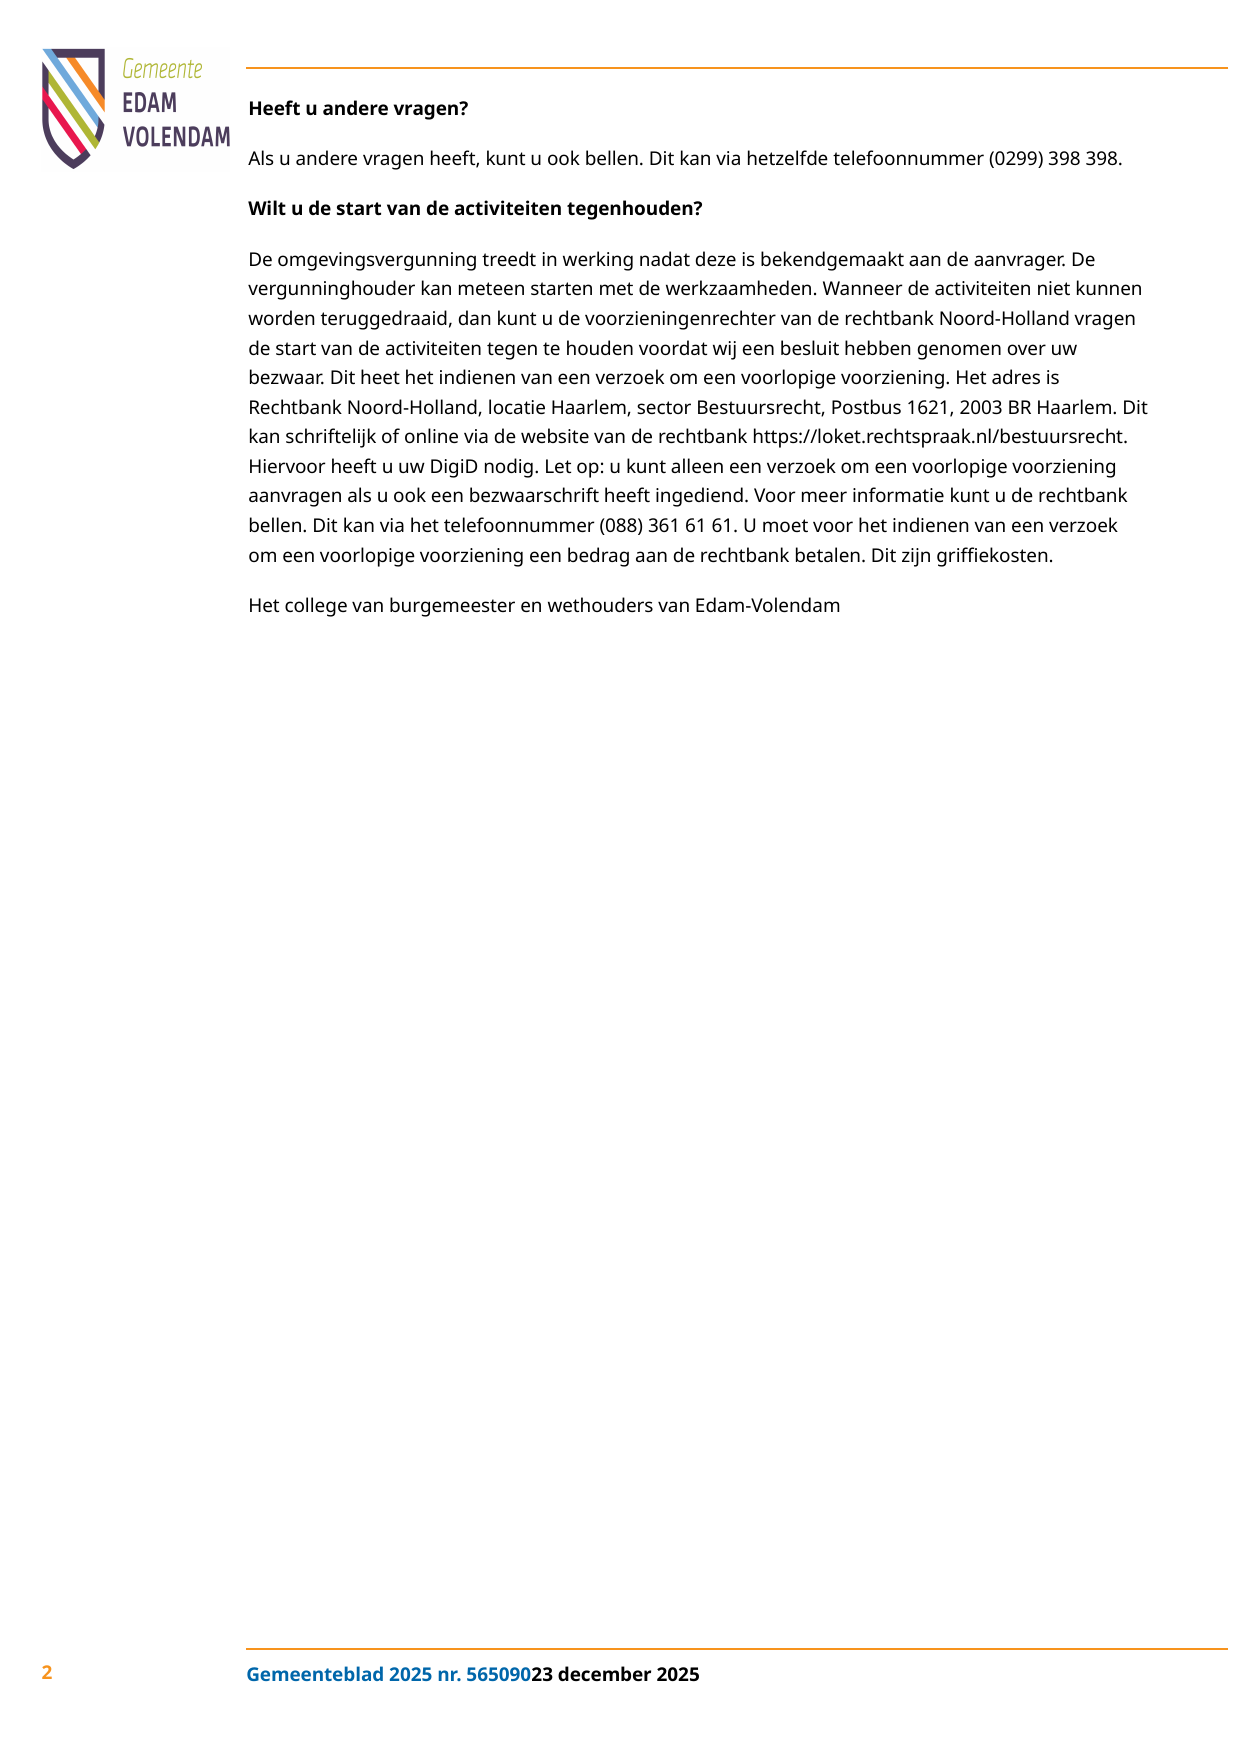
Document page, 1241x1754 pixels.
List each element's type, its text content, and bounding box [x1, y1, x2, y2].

picture [41, 47, 231, 172]
text Heeft u andere vragen? [248, 95, 1152, 121]
text Als u andere vragen heeft, kunt u ook bellen. Dit kan via hetzelfde telefoonnummer (0299) 398 398. [248, 145, 1152, 171]
text Wilt u de start van de activiteiten tegenhouden? [248, 196, 1152, 221]
text De omgevingsvergunning treedt in werking nadat deze is bekendgemaakt aan de aanvrager. De vergunninghouder kan meteen starten met de werkzaamheden. Wanneer de activiteiten niet kunnen worden teruggedraaid, dan kunt u de voorzieningenrechter van de rechtbank Noord-Holland vragen de start van de activiteiten tegen te houden voordat wij een besluit hebben genomen over uw bezwaar. Dit heet het indienen van een verzoek om een voorlopige voorziening. Het adres is Rechtbank Noord-Holland, locatie Haarlem, sector Bestuursrecht, Postbus 1621, 2003 BR Haarlem. Dit kan schriftelijk of online via de website van de rechtbank https://loket.rechtspraak.nl/bestuursrecht. Hiervoor heeft u uw DigiD nodig. Let op: u kunt alleen een verzoek om een voorlopige voorziening aanvragen als u ook een bezwaarschrift heeft ingediend. Voor meer informatie kunt u de rechtbank bellen. Dit kan via het telefoonnummer (088) 361 61 61. U moet voor het indienen van een verzoek om een voorlopige voorziening een bedrag aan de rechtbank betalen. Dit zijn griffiekosten. [248, 246, 1152, 568]
text Het college van burgemeester en wethouders van Edam-Volendam [248, 592, 1152, 618]
